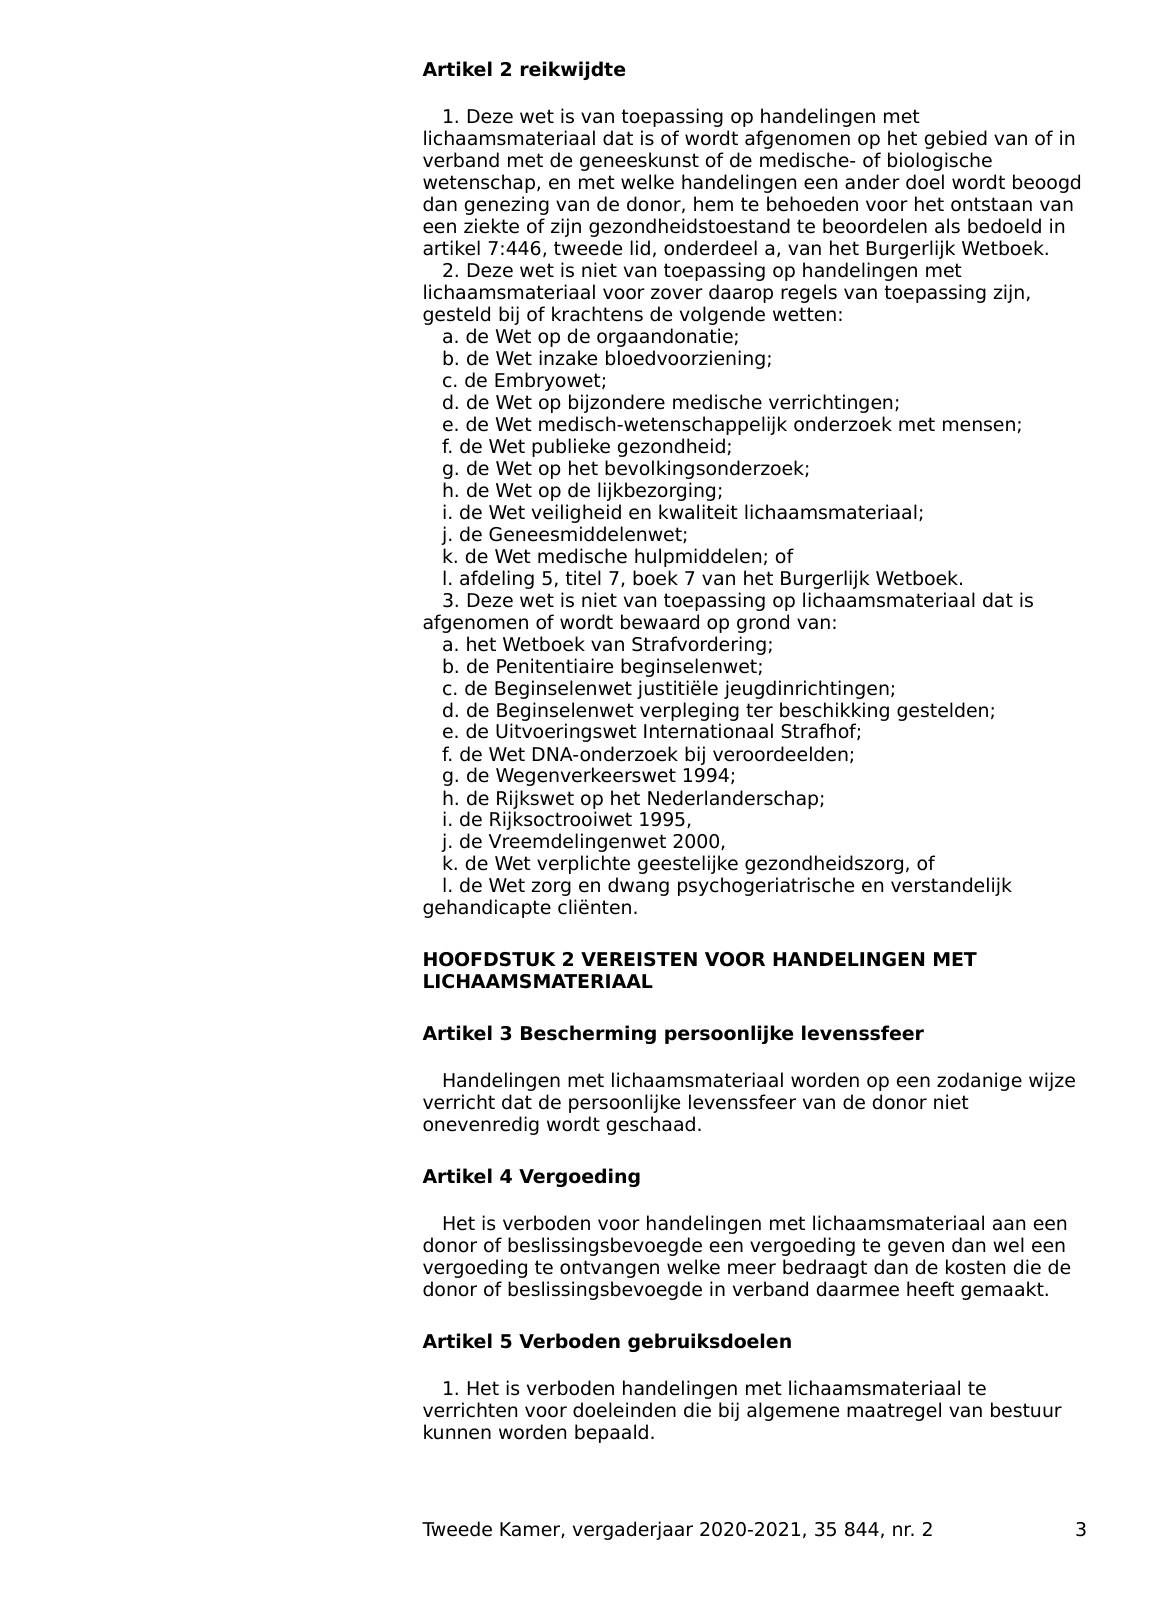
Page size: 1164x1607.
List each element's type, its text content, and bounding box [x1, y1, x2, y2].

text l. afdeling 5, titel 7, boek 7 van het Burgerlijk Wetboek. [422, 568, 1087, 589]
text Handelingen met lichaamsmateriaal worden op een zodanige wijze verricht dat de persoonlijke levenssfeer van de donor niet onevenredig wordt geschaad. [422, 1070, 1087, 1136]
subtitle Artikel 4 Vergoeding [422, 1166, 1087, 1188]
text a. het Wetboek van Strafvordering; [422, 633, 1087, 656]
text e. de Wet medisch-wetenschappelijk onderzoek met mensen; [422, 414, 1087, 436]
text 2. Deze wet is niet van toepassing op handelingen met lichaamsmateriaal voor zover daarop regels van toepassing zijn, gesteld bij of krachtens de volgende wetten: [422, 260, 1087, 326]
text d. de Beginselenwet verpleging ter beschikking gestelden; [422, 699, 1087, 721]
text i. de Wet veiligheid en kwaliteit lichaamsmateriaal; [422, 502, 1087, 524]
text a. de Wet op de orgaandonatie; [422, 326, 1087, 348]
text c. de Beginselenwet justitiële jeugdinrichtingen; [422, 677, 1087, 699]
text g. de Wegenverkeerswet 1994; [422, 765, 1087, 787]
subtitle Artikel 3 Bescherming persoonlijke levenssfeer [422, 1023, 1087, 1045]
text 1. Deze wet is van toepassing op handelingen met lichaamsmateriaal dat is of wordt afgenomen op het gebied van of in verband met de geneeskunst of de medische- of biologische wetenschap, en met welke handelingen een ander doel wordt beoogd dan genezing van de donor, hem te behoeden voor het ontstaan van een ziekte of zijn gezondheidstoestand te beoordelen als bedoeld in artikel 7:446, tweede lid, onderdeel a, van het Burgerlijk Wetboek. [422, 106, 1087, 260]
text k. de Wet verplichte geestelijke gezondheidszorg, of [422, 853, 1087, 875]
text b. de Penitentiaire beginselenwet; [422, 656, 1087, 677]
text e. de Uitvoeringswet Internationaal Strafhof; [422, 721, 1087, 743]
text k. de Wet medische hulpmiddelen; of [422, 546, 1087, 568]
text f. de Wet publieke gezondheid; [422, 436, 1087, 458]
text j. de Geneesmiddelenwet; [422, 524, 1087, 546]
text l. de Wet zorg en dwang psychogeriatrische en verstandelijk gehandicapte cliënten. [422, 875, 1087, 919]
text h. de Rijkswet op het Nederlanderschap; [422, 787, 1087, 809]
text 3. Deze wet is niet van toepassing op lichaamsmateriaal dat is afgenomen of wordt bewaard op grond van: [422, 589, 1087, 633]
text Het is verboden voor handelingen met lichaamsmateriaal aan een donor of beslissingsbevoegde een vergoeding te geven dan wel een vergoeding te ontvangen welke meer bedraagt dan de kosten die de donor of beslissingsbevoegde in verband daarmee heeft gemaakt. [422, 1213, 1087, 1301]
text h. de Wet op de lijkbezorging; [422, 480, 1087, 502]
text 1. Het is verboden handelingen met lichaamsmateriaal te verrichten voor doeleinden die bij algemene maatregel van bestuur kunnen worden bepaald. [422, 1378, 1087, 1444]
text d. de Wet op bijzondere medische verrichtingen; [422, 392, 1087, 414]
text f. de Wet DNA-onderzoek bij veroordeelden; [422, 743, 1087, 765]
subtitle Artikel 2 reikwijdte [422, 59, 1087, 81]
text g. de Wet op het bevolkingsonderzoek; [422, 458, 1087, 480]
text j. de Vreemdelingenwet 2000, [422, 831, 1087, 853]
text i. de Rijksoctrooiwet 1995, [422, 809, 1087, 831]
text c. de Embryowet; [422, 370, 1087, 392]
subtitle HOOFDSTUK 2 VEREISTEN VOOR HANDELINGEN MET LICHAAMSMATERIAAL [422, 949, 1087, 993]
text b. de Wet inzake bloedvoorziening; [422, 348, 1087, 370]
subtitle Artikel 5 Verboden gebruiksdoelen [422, 1331, 1087, 1353]
